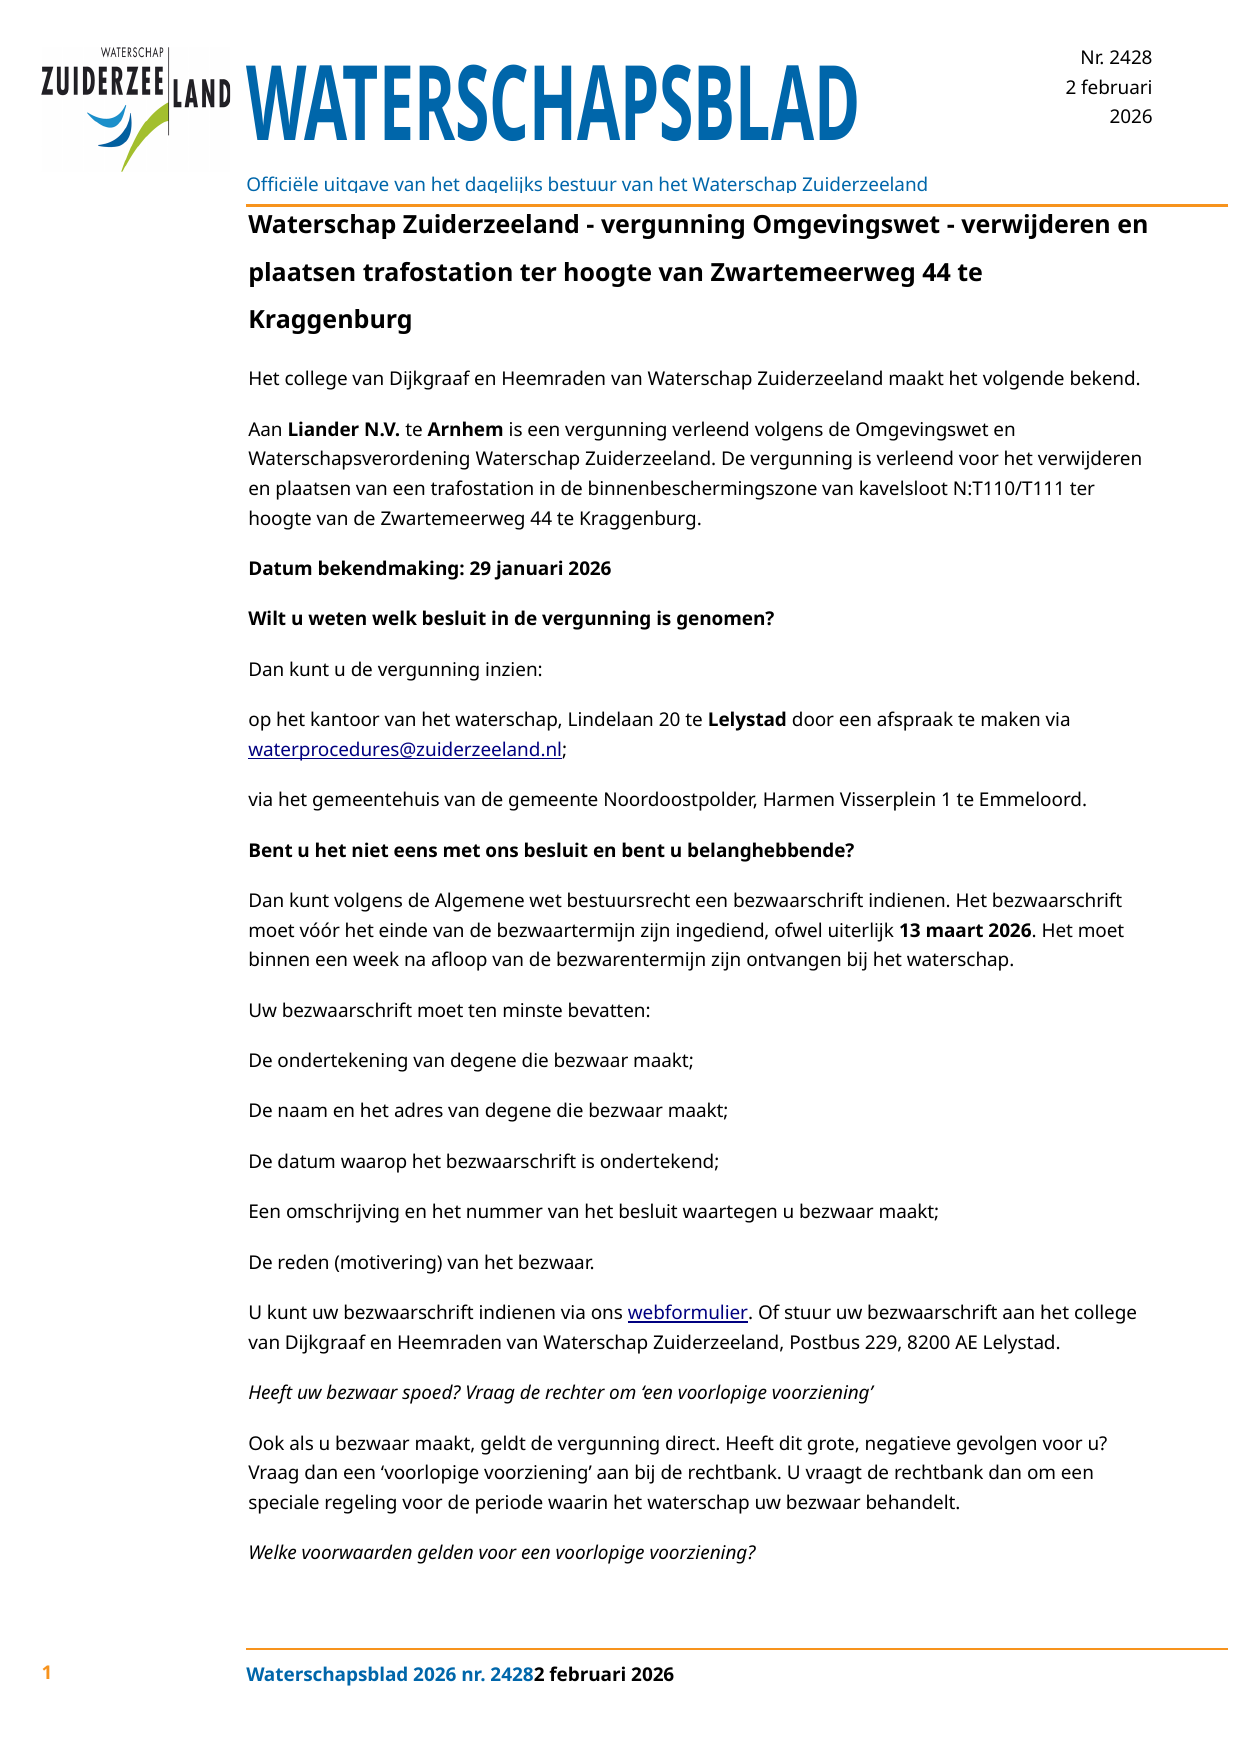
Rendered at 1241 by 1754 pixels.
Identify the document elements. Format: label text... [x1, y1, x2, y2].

text De naam en het adres van degene die bezwaar maakt; [248, 1098, 1152, 1123]
text De datum waarop het bezwaarschrift is ondertekend; [248, 1148, 1152, 1174]
text op het kantoor van het waterschap, Lindelaan 20 te Lelystad door een afspraak te maken via waterprocedures@zuiderzeeland.nl; [248, 706, 1152, 762]
picture [41, 47, 231, 172]
text Aan Liander N.V. te Arnhem is een vergunning verleend volgens de Omgevingswet en Waterschapsverordening Waterschap Zuiderzeeland. De vergunning is verleend voor het verwijderen en plaatsen van een trafostation in de binnenbeschermingszone van kavelsloot N:T110/T111 ter hoogte van de Zwartemeerweg 44 te Kraggenburg. [248, 416, 1152, 530]
text Ook als u bezwaar maakt, geldt de vergunning direct. Heeft dit grote, negatieve gevolgen voor u? Vraag dan een ‘voorlopige voorziening’ aan bij de rechtbank. U vraagt de rechtbank dan om een speciale regeling voor de periode waarin het waterschap uw bezwaar behandelt. [248, 1430, 1152, 1514]
text Datum bekendmaking: 29 januari 2026 [248, 555, 1152, 581]
text via het gemeentehuis van de gemeente Noordoostpolder, Harmen Visserplein 1 te Emmeloord. [248, 786, 1152, 812]
text De reden (motivering) van het bezwaar. [248, 1249, 1152, 1274]
text Het college van Dijkgraaf en Heemraden van Waterschap Zuiderzeeland maakt het volgende bekend. [248, 366, 1152, 391]
text De ondertekening van degene die bezwaar maakt; [248, 1047, 1152, 1073]
text Een omschrijving en het nummer van het besluit waartegen u bezwaar maakt; [248, 1198, 1152, 1224]
text Welke voorwaarden gelden voor een voorlopige voorziening? [248, 1539, 1152, 1565]
text U kunt uw bezwaarschrift indienen via ons webformulier. Of stuur uw bezwaarschrift aan het college van Dijkgraaf en Heemraden van Waterschap Zuiderzeeland, Postbus 229, 8200 AE Lelystad. [248, 1299, 1152, 1354]
text Bent u het niet eens met ons besluit en bent u belanghebbende? [248, 837, 1152, 862]
text Wilt u weten welk besluit in de vergunning is genomen? [248, 606, 1152, 631]
text Waterschap Zuiderzeeland - vergunning Omgevingswet - verwijderen en plaatsen trafostation ter hoogte van Zwartemeerweg 44 te Kraggenburg [248, 207, 1152, 336]
text Uw bezwaarschrift moet ten minste bevatten: [248, 997, 1152, 1022]
text Heeft uw bezwaar spoed? Vraag de rechter om ‘een voorlopige voorziening’ [248, 1379, 1152, 1405]
text Dan kunt volgens de Algemene wet bestuursrecht een bezwaarschrift indienen. Het bezwaarschrift moet vóór het einde van de bezwaartermijn zijn ingediend, ofwel uiterlijk 13 maart 2026. Het moet binnen een week na afloop van de bezwarentermijn zijn ontvangen bij het waterschap. [248, 887, 1152, 972]
text Dan kunt u de vergunning inzien: [248, 656, 1152, 682]
